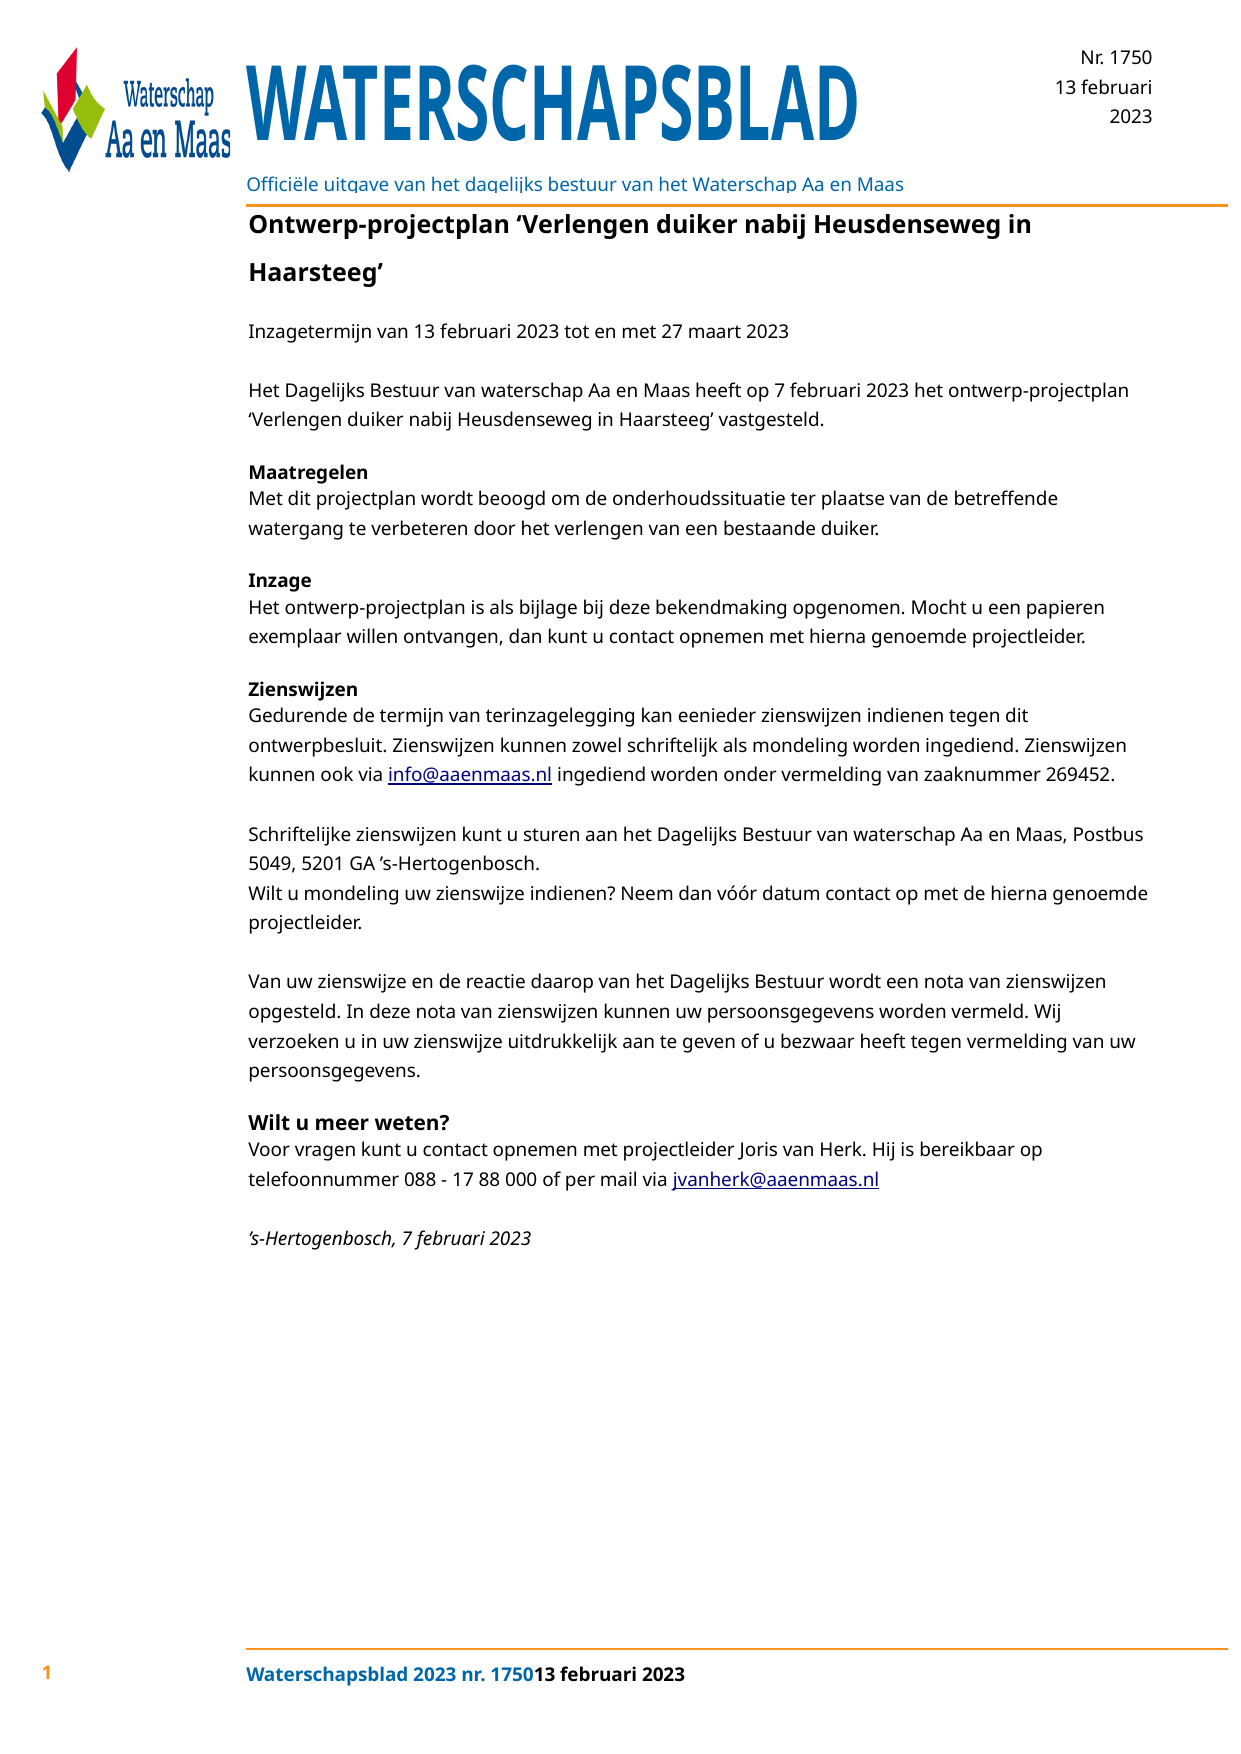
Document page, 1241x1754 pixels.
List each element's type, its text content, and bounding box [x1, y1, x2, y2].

text Ontwerp-projectplan ‘Verlengen duiker nabij Heusdenseweg in Haarsteeg’ [248, 207, 1152, 288]
text Gedurende de termijn van terinzagelegging kan eenieder zienswijzen indienen tegen dit ontwerpbesluit. Zienswijzen kunnen zowel schriftelijk als mondeling worden ingediend. Zienswijzen kunnen ook via info@aaenmaas.nl ingediend worden onder vermelding van zaaknummer 269452. [248, 702, 1152, 787]
text Inzagetermijn van 13 februari 2023 tot en met 27 maart 2023 [248, 318, 1152, 344]
text Zienswijzen [248, 674, 1152, 702]
picture [41, 47, 231, 172]
text Wilt u meer weten? [248, 1108, 1152, 1136]
text Maatregelen [248, 457, 1152, 486]
text Met dit projectplan wordt beoogd om de onderhoudssituatie ter plaatse van de betreffende watergang te verbeteren door het verlengen van een bestaande duiker. [248, 486, 1152, 541]
text Wilt u mondeling uw zienswijze indienen? Neem dan vóór datum contact op met de hierna genoemde projectleider. [248, 880, 1152, 935]
text ’s-Hertogenbosch, 7 februari 2023 [248, 1225, 1152, 1251]
text Het Dagelijks Bestuur van waterschap Aa en Maas heeft op 7 februari 2023 het ontwerp-projectplan ‘Verlengen duiker nabij Heusdenseweg in Haarsteeg’ vastgesteld. [248, 377, 1152, 432]
text Voor vragen kunt u contact opnemen met projectleider Joris van Herk. Hij is bereikbaar op telefoonnummer 088 - 17 88 000 of per mail via jvanherk@aaenmaas.nl [248, 1136, 1152, 1192]
text Het ontwerp-projectplan is als bijlage bij deze bekendmaking opgenomen. Mocht u een papieren exemplaar willen ontvangen, dan kunt u contact opnemen met hierna genoemde projectleider. [248, 594, 1152, 649]
text Van uw zienswijze en de reactie daarop van het Dagelijks Bestuur wordt een nota van zienswijzen opgesteld. In deze nota van zienswijzen kunnen uw persoonsgegevens worden vermeld. Wij verzoeken u in uw zienswijze uitdrukkelijk aan te geven of u bezwaar heeft tegen vermelding van uw persoonsgegevens. [248, 969, 1152, 1083]
text Schriftelijke zienswijzen kunt u sturen aan het Dagelijks Bestuur van waterschap Aa en Maas, Postbus 5049, 5201 GA ’s-Hertogenbosch. [248, 821, 1152, 876]
text Inzage [248, 566, 1152, 594]
